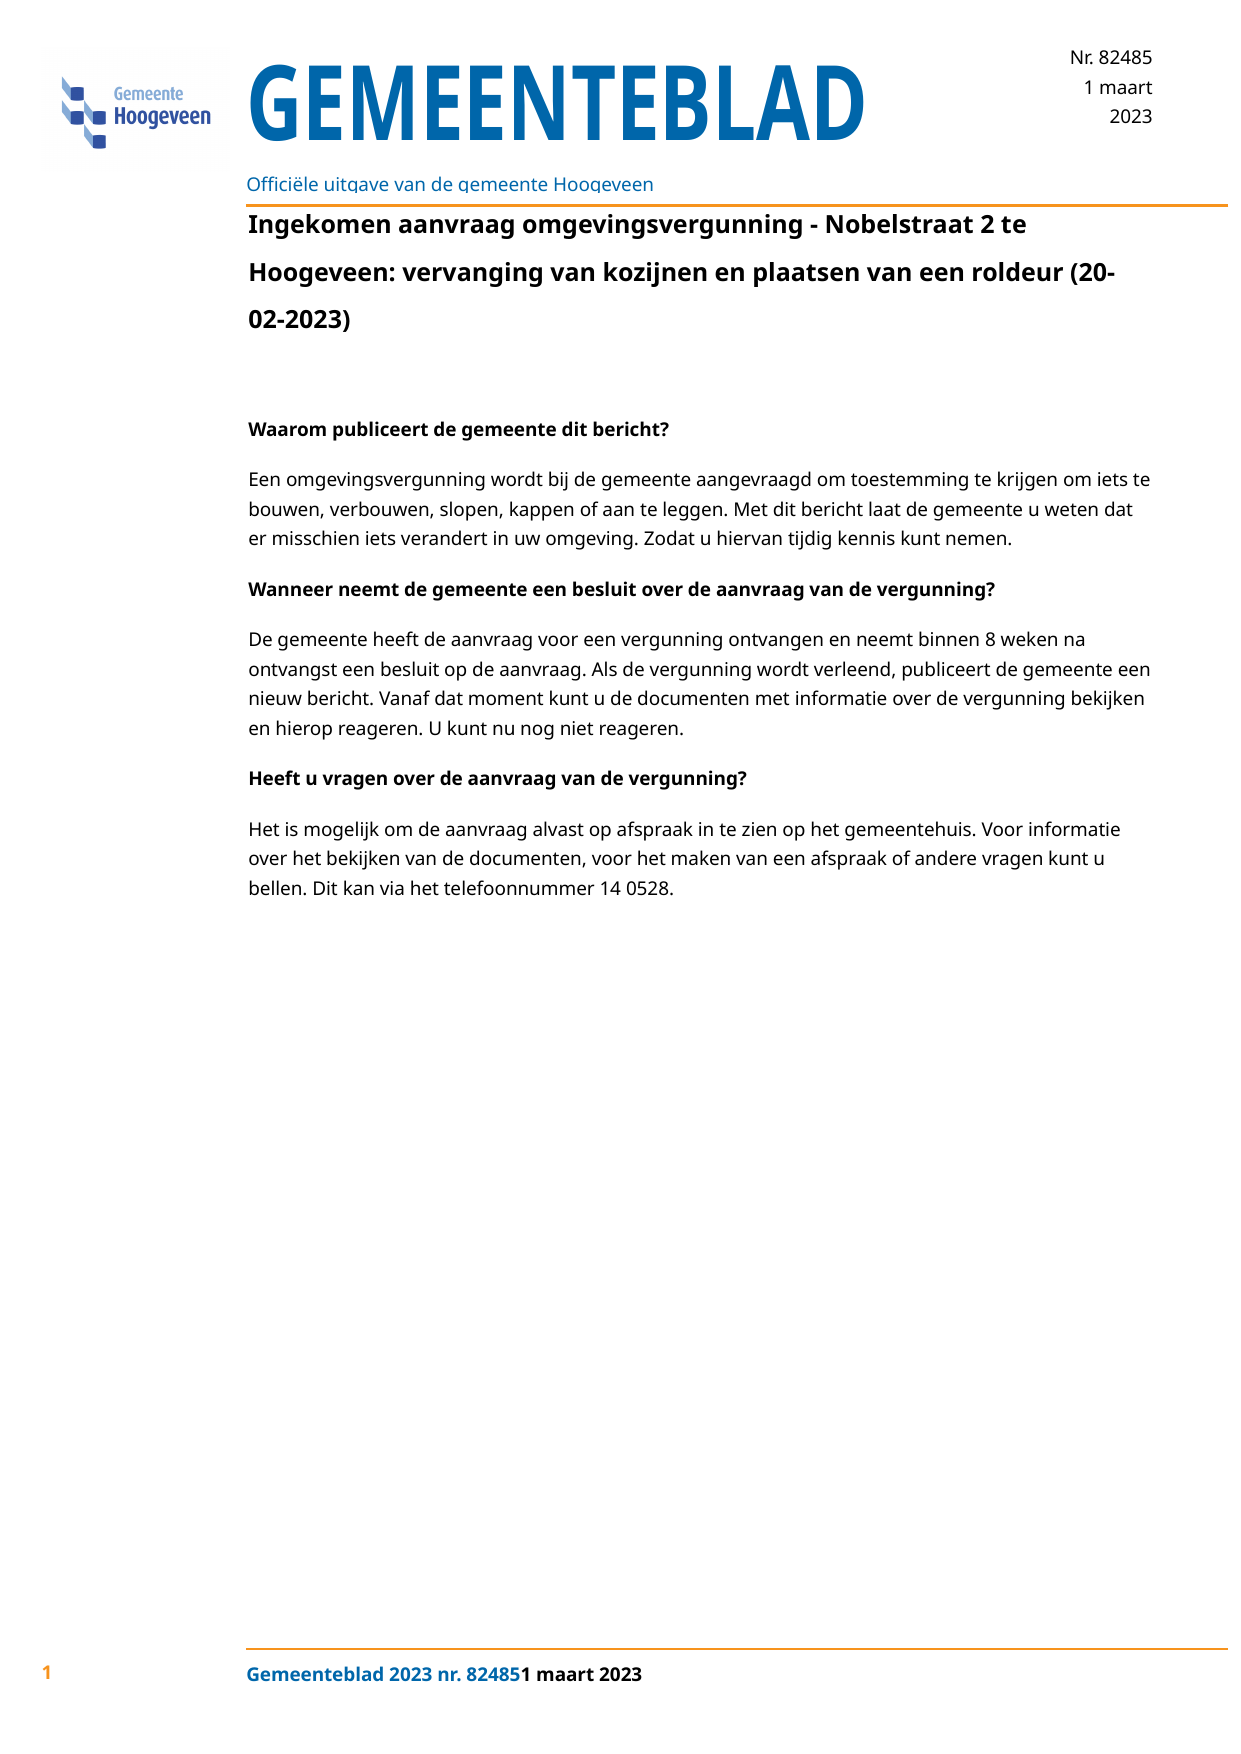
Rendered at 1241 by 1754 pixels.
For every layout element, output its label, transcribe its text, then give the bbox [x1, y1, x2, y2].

text De gemeente heeft de aanvraag voor een vergunning ontvangen en neemt binnen 8 weken na ontvangst een besluit op de aanvraag. Als de vergunning wordt verleend, publiceert de gemeente een nieuw bericht. Vanaf dat moment kunt u de documenten met informatie over de vergunning bekijken en hierop reageren. U kunt nu nog niet reageren. [248, 626, 1152, 741]
text Ingekomen aanvraag omgevingsvergunning - Nobelstraat 2 te Hoogeveen: vervanging van kozijnen en plaatsen van een roldeur (20-02-2023) [248, 207, 1152, 336]
text Een omgevingsvergunning wordt bij de gemeente aangevraagd om toestemming te krijgen om iets te bouwen, verbouwen, slopen, kappen of aan te leggen. Met dit bericht laat de gemeente u weten dat er misschien iets verandert in uw omgeving. Zodat u hiervan tijdig kennis kunt nemen. [248, 466, 1152, 551]
text Het is mogelijk om de aanvraag alvast op afspraak in te zien op het gemeentehuis. Voor informatie over het bekijken van de documenten, voor het maken van een afspraak of andere vragen kunt u bellen. Dit kan via het telefoonnummer 14 0528. [248, 816, 1152, 901]
text Wanneer neemt de gemeente een besluit over de aanvraag van de vergunning? [248, 576, 1152, 602]
picture [41, 47, 231, 172]
text Heeft u vragen over de aanvraag van de vergunning? [248, 766, 1152, 791]
text Waarom publiceert de gemeente dit bericht? [248, 416, 1152, 442]
